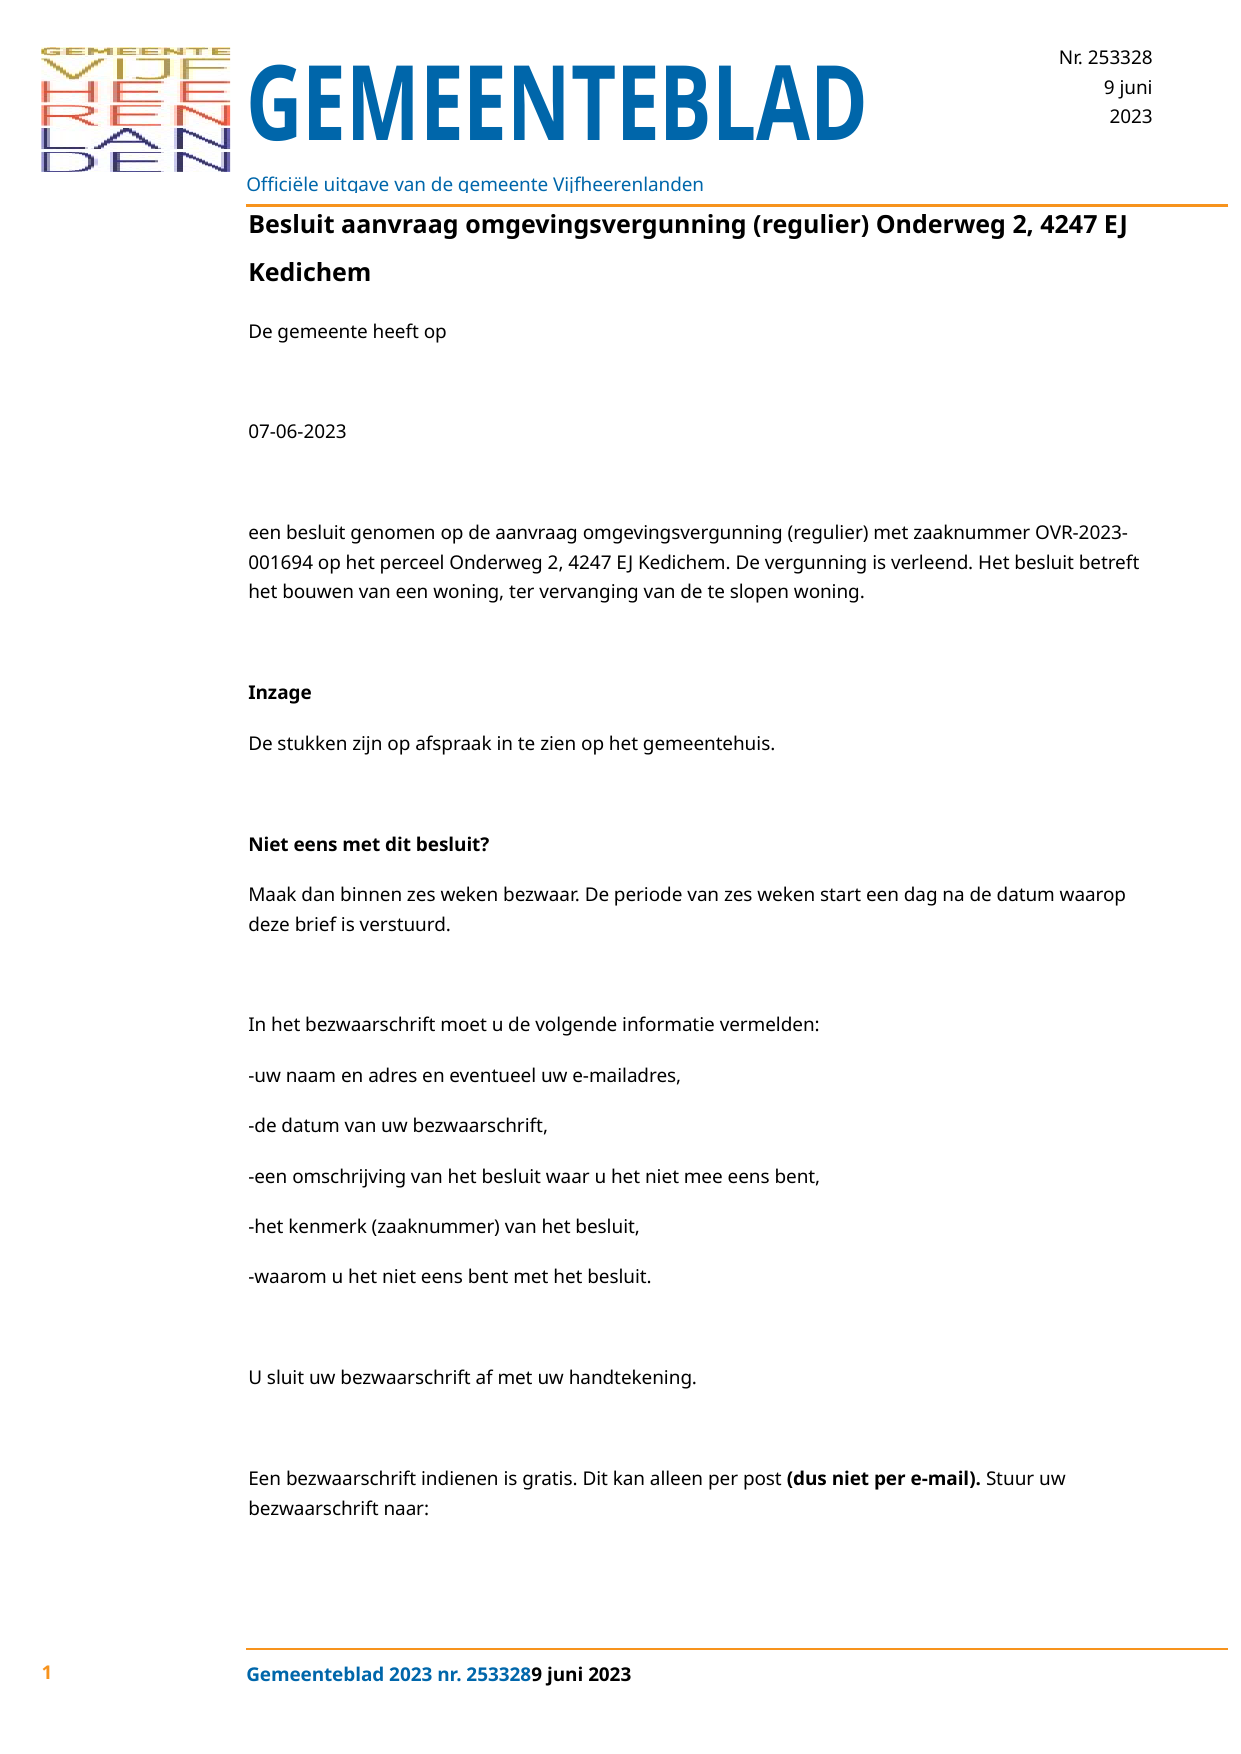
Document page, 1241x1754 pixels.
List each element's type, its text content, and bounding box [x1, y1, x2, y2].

text -het kenmerk (zaaknummer) van het besluit, [248, 1213, 1152, 1239]
text -waarom u het niet eens bent met het besluit. [248, 1264, 1152, 1289]
text Inzage [248, 679, 1152, 705]
picture [41, 47, 231, 172]
text Besluit aanvraag omgevingsvergunning (regulier) Onderweg 2, 4247 EJ Kedichem [248, 207, 1152, 288]
text Maak dan binnen zes weken bezwaar. De periode van zes weken start een dag na de datum waarop deze brief is verstuurd. [248, 881, 1152, 937]
text In het bezwaarschrift moet u de volgende informatie vermelden: [248, 1012, 1152, 1037]
text 07-06-2023 [248, 419, 1152, 444]
text -de datum van uw bezwaarschrift, [248, 1112, 1152, 1138]
text De gemeente heeft op [248, 318, 1152, 344]
text Een bezwaarschrift indienen is gratis. Dit kan alleen per post (dus niet per e-mail). Stuur uw bezwaarschrift naar: [248, 1465, 1152, 1521]
text -een omschrijving van het besluit waar u het niet mee eens bent, [248, 1163, 1152, 1189]
text Niet eens met dit besluit? [248, 831, 1152, 857]
text U sluit uw bezwaarschrift af met uw handtekening. [248, 1364, 1152, 1390]
text De stukken zijn op afspraak in te zien op het gemeentehuis. [248, 730, 1152, 756]
text -uw naam en adres en eventueel uw e-mailadres, [248, 1062, 1152, 1088]
text een besluit genomen op de aanvraag omgevingsvergunning (regulier) met zaaknummer OVR-2023-001694 op het perceel Onderweg 2, 4247 EJ Kedichem. De vergunning is verleend. Het besluit betreft het bouwen van een woning, ter vervanging van de te slopen woning. [248, 519, 1152, 604]
